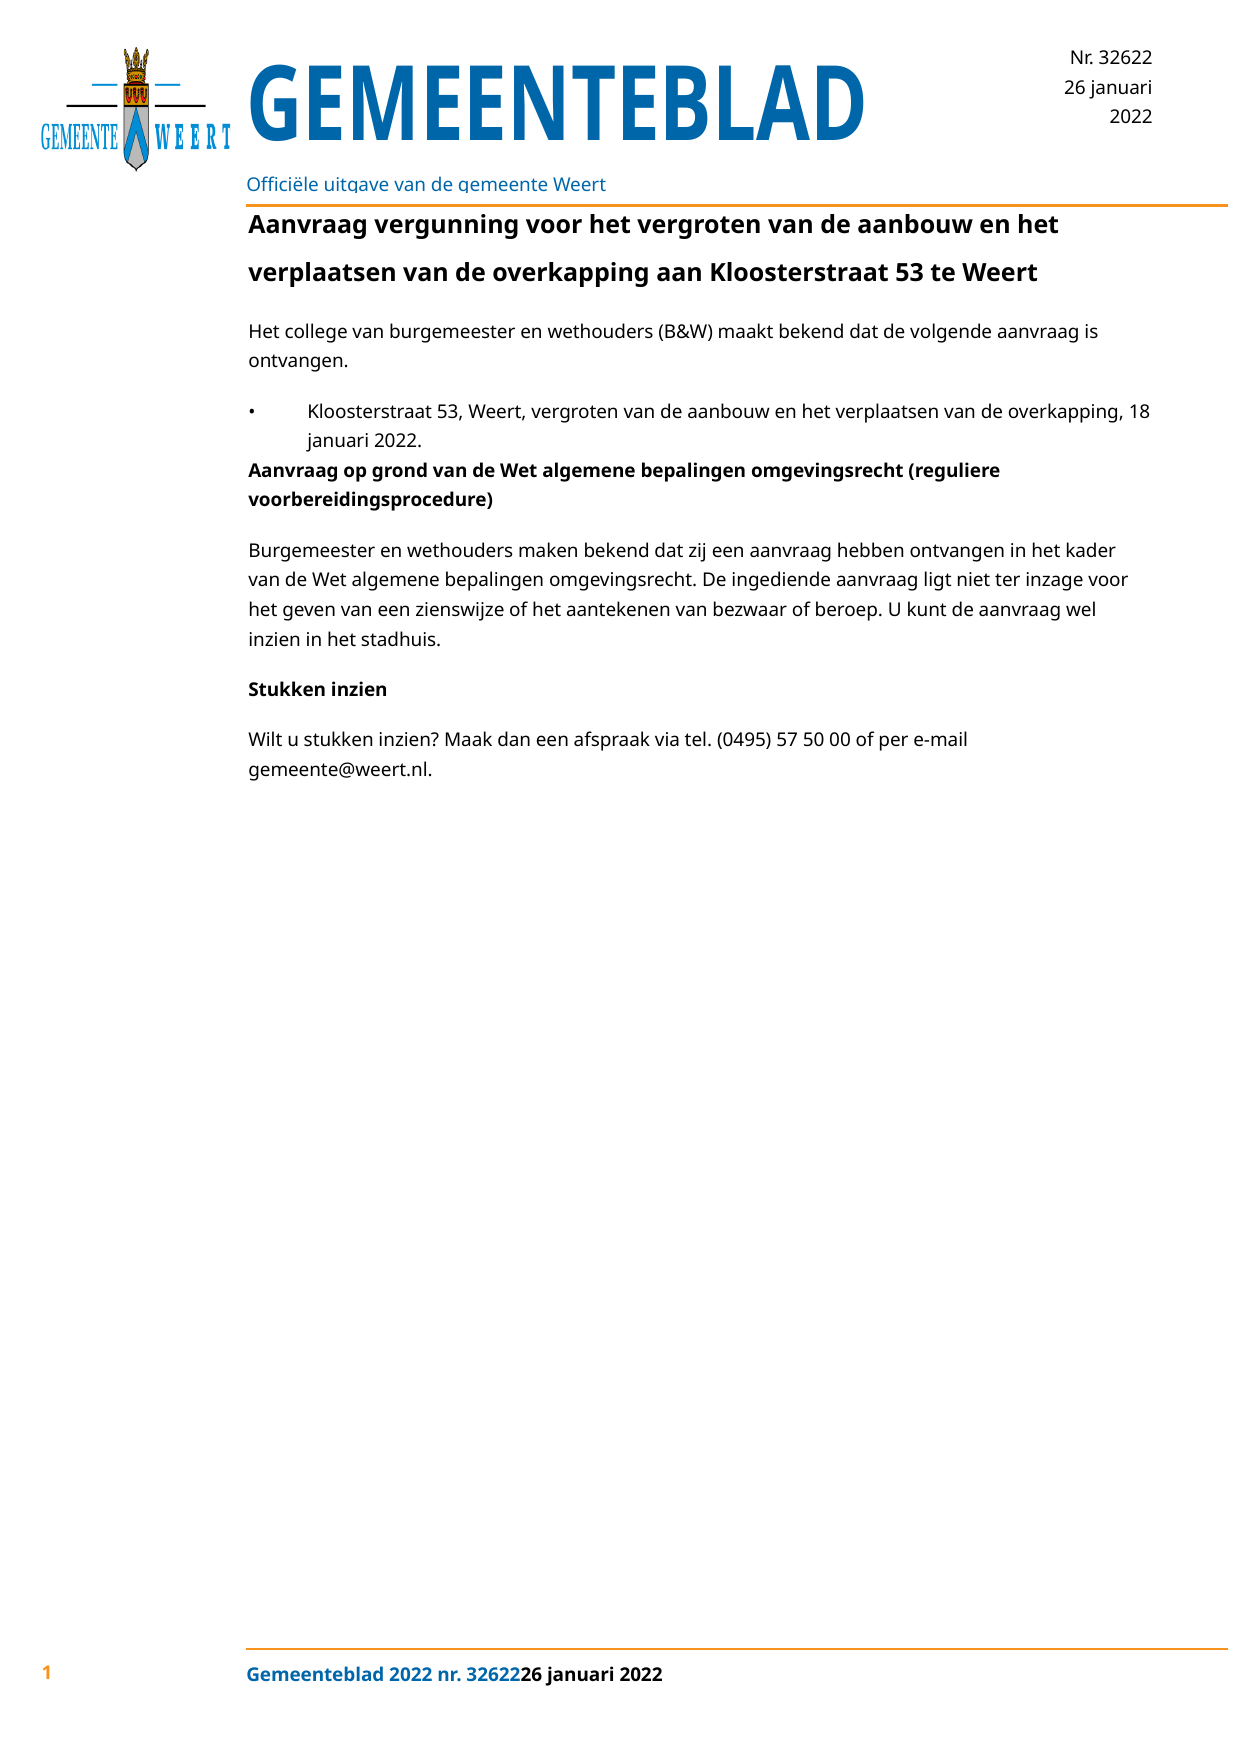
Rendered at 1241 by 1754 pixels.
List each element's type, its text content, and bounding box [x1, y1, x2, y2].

text Burgemeester en wethouders maken bekend dat zij een aanvraag hebben ontvangen in het kader van de Wet algemene bepalingen omgevingsrecht. De ingediende aanvraag ligt niet ter inzage voor het geven van een zienswijze of het aantekenen van bezwaar of beroep. U kunt de aanvraag wel inzien in het stadhuis. [248, 537, 1152, 652]
list Kloosterstraat 53, Weert, vergroten van de aanbouw en het verplaatsen van de overkapping, 18 januari 2022. [248, 398, 1152, 453]
text Wilt u stukken inzien? Maak dan een afspraak via tel. (0495) 57 50 00 of per e-mail gemeente@weert.nl. [248, 727, 1152, 782]
text Aanvraag op grond van de Wet algemene bepalingen omgevingsrecht (reguliere voorbereidingsprocedure) [248, 457, 1152, 512]
text Het college van burgemeester en wethouders (B&W) maakt bekend dat de volgende aanvraag is ontvangen. [248, 318, 1152, 373]
picture [41, 47, 231, 172]
text Stukken inzien [248, 676, 1152, 702]
text Aanvraag vergunning voor het vergroten van de aanbouw en het verplaatsen van de overkapping aan Kloosterstraat 53 te Weert [248, 207, 1152, 288]
